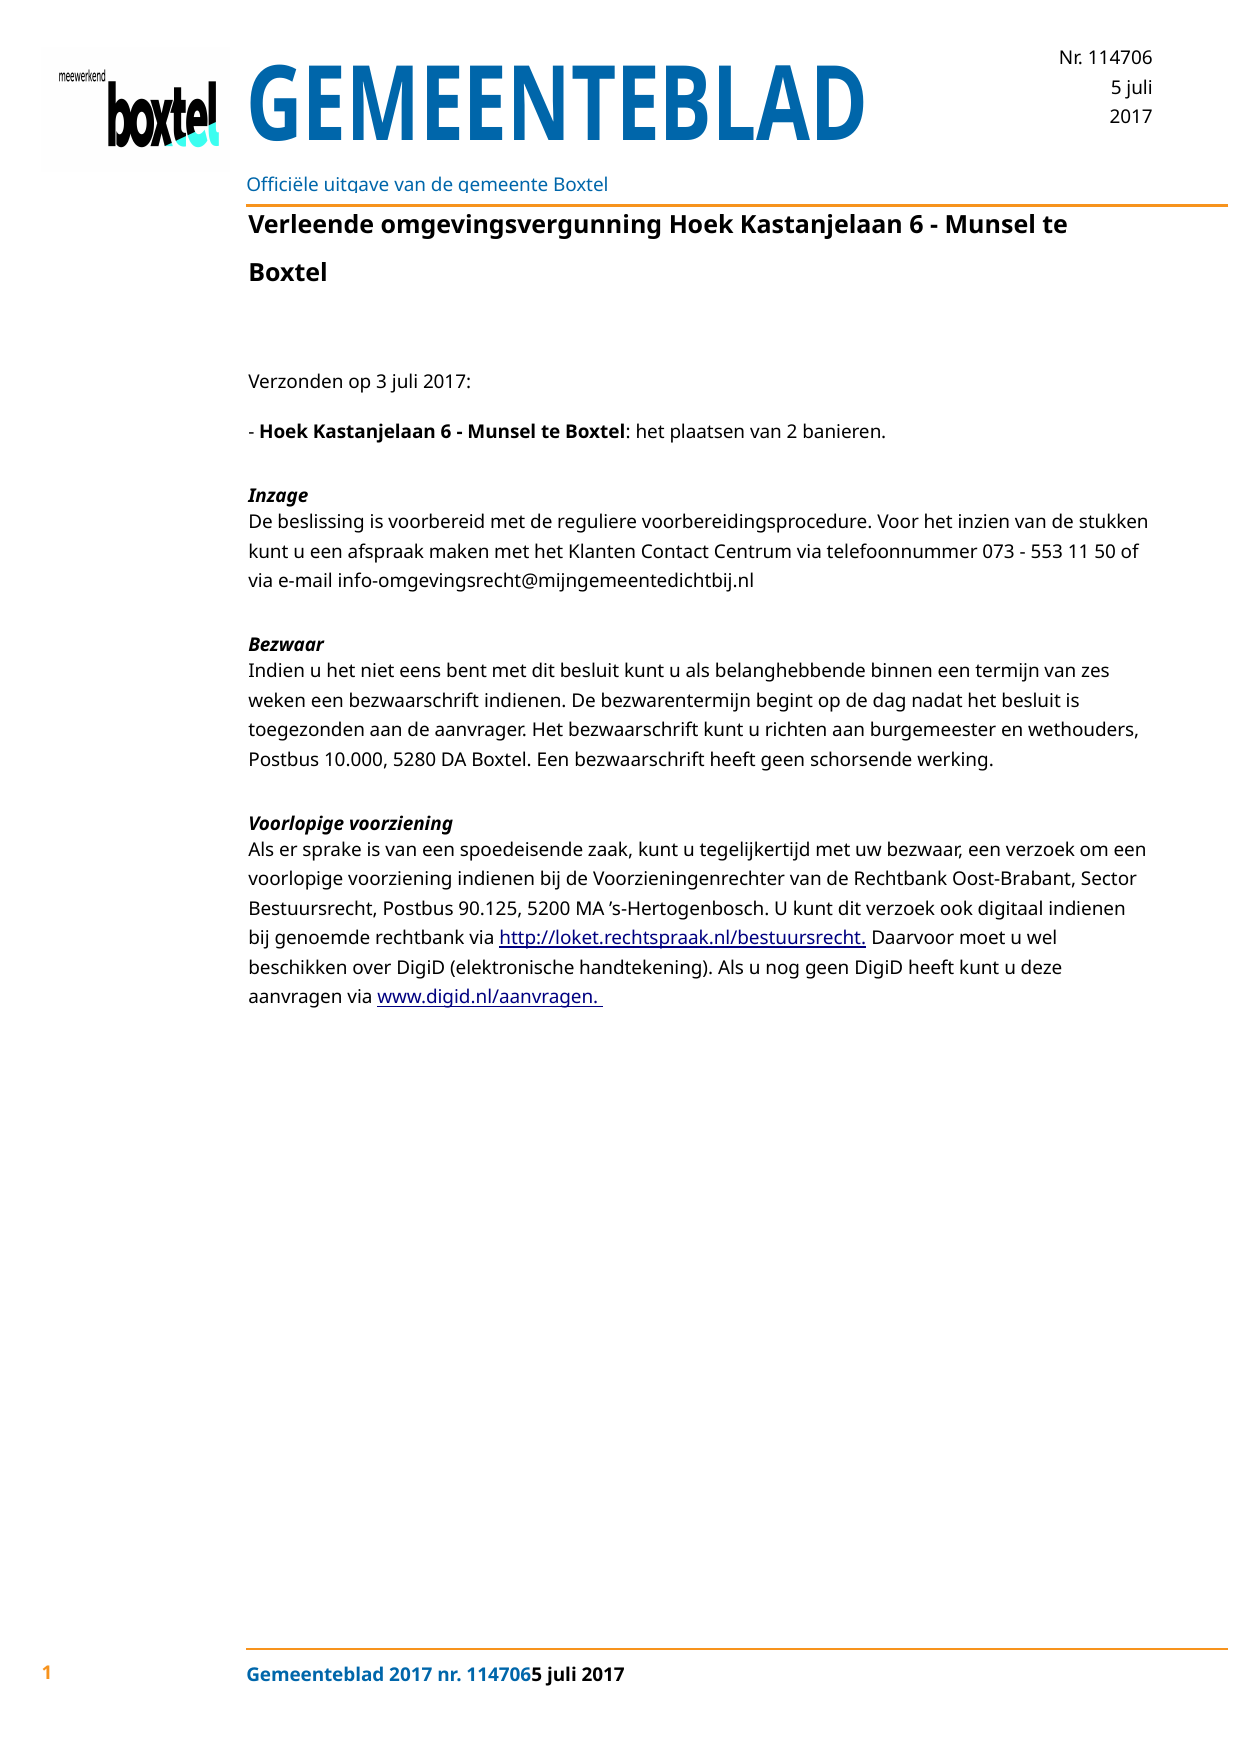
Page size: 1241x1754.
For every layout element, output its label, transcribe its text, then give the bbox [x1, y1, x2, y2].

text Inzage [248, 483, 1152, 508]
text De beslissing is voorbereid met de reguliere voorbereidingsprocedure. Voor het inzien van de stukken kunt u een afspraak maken met het Klanten Contact Centrum via telefoonnummer 073 - 553 11 50 of via e-mail info-omgevingsrecht@mijngemeentedichtbij.nl [248, 508, 1152, 593]
text Voorlopige voorziening [248, 810, 1152, 836]
text Verleende omgevingsvergunning Hoek Kastanjelaan 6 - Munsel te Boxtel [248, 207, 1152, 288]
text Bezwaar [248, 632, 1152, 657]
text - Hoek Kastanjelaan 6 - Munsel te Boxtel: het plaatsen van 2 banieren. [248, 419, 1152, 444]
text Indien u het niet eens bent met dit besluit kunt u als belanghebbende binnen een termijn van zes weken een bezwaarschrift indienen. De bezwarentermijn begint op de dag nadat het besluit is toegezonden aan de aanvrager. Het bezwaarschrift kunt u richten aan burgemeester en wethouders, Postbus 10.000, 5280 DA Boxtel. Een bezwaarschrift heeft geen schorsende werking. [248, 657, 1152, 772]
text Verzonden op 3 juli 2017: [248, 368, 1152, 394]
text Als er sprake is van een spoedeisende zaak, kunt u tegelijkertijd met uw bezwaar, een verzoek om een voorlopige voorziening indienen bij de Voorzieningenrechter van de Rechtbank Oost-Brabant, Sector Bestuursrecht, Postbus 90.125, 5200 MA ’s-Hertogenbosch. U kunt dit verzoek ook digitaal indienen bij genoemde rechtbank via http://loket.rechtspraak.nl/bestuursrecht. Daarvoor moet u wel beschikken over DigiD (elektronische handtekening). Als u nog geen DigiD heeft kunt u deze aanvragen via www.digid.nl/aanvragen. [248, 836, 1152, 1009]
picture [41, 47, 231, 172]
